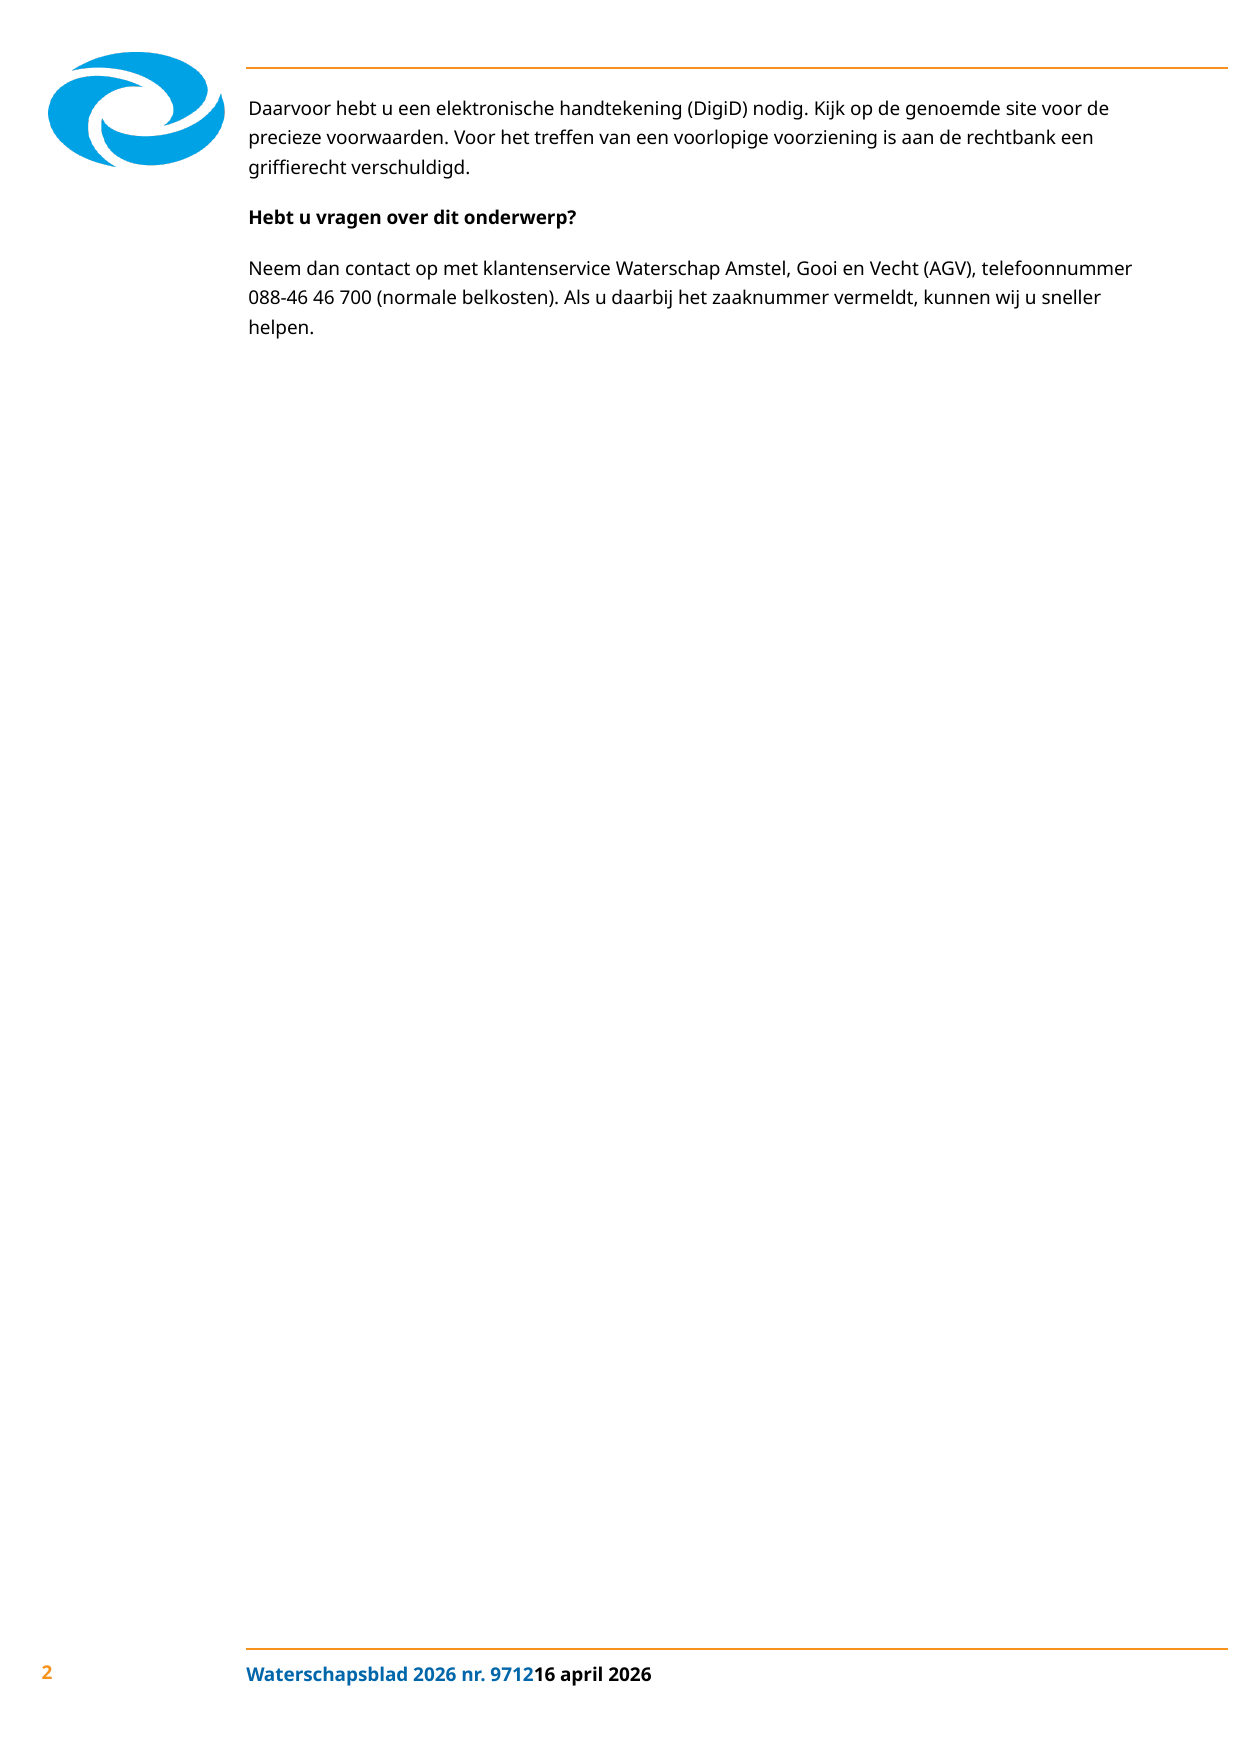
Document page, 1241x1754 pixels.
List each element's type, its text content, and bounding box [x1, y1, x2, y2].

text Daarvoor hebt u een elektronische handtekening (DigiD) nodig. Kijk op de genoemde site voor de precieze voorwaarden. Voor het treffen van een voorlopige voorziening is aan de rechtbank een griffierecht verschuldigd. [248, 95, 1152, 180]
text Hebt u vragen over dit onderwerp? [248, 204, 1152, 230]
text Neem dan contact op met klantenservice Waterschap Amstel, Gooi en Vecht (AGV), telefoonnummer 088-46 46 700 (normale belkosten). Als u daarbij het zaaknummer vermeldt, kunnen wij u sneller helpen. [248, 255, 1152, 340]
picture [41, 47, 231, 172]
